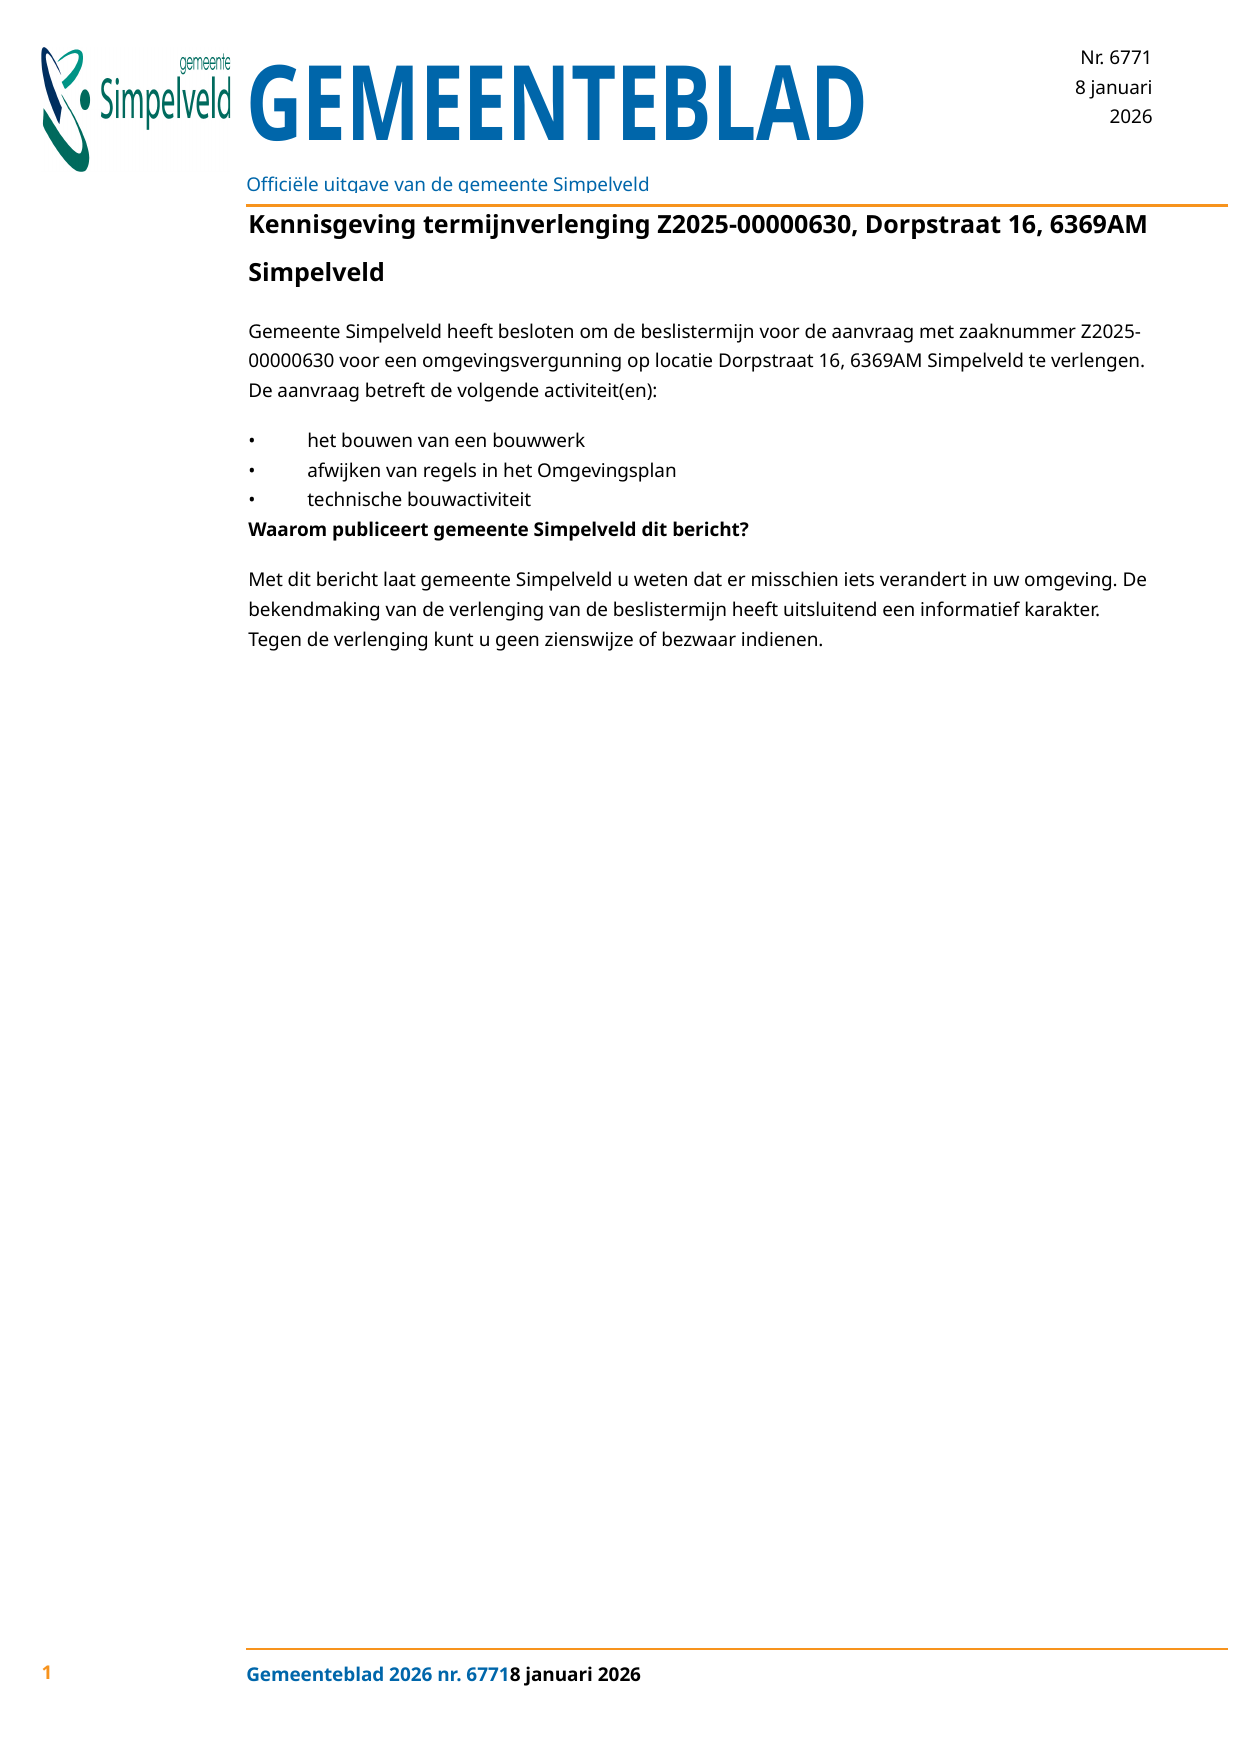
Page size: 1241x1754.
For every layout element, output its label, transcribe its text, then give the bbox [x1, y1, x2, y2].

picture [41, 47, 231, 172]
text Met dit bericht laat gemeente Simpelveld u weten dat er misschien iets verandert in uw omgeving. De bekendmaking van de verlenging van de beslistermijn heeft uitsluitend een informatief karakter. Tegen de verlenging kunt u geen zienswijze of bezwaar indienen. [248, 567, 1152, 652]
text Waarom publiceert gemeente Simpelveld dit bericht? [248, 516, 1152, 542]
text Kennisgeving termijnverlenging Z2025-00000630, Dorpstraat 16, 6369AM Simpelveld [248, 207, 1152, 288]
list afwijken van regels in het Omgevingsplan [248, 457, 1152, 483]
text Gemeente Simpelveld heeft besloten om de beslistermijn voor de aanvraag met zaaknummer Z2025-00000630 voor een omgevingsvergunning op locatie Dorpstraat 16, 6369AM Simpelveld te verlengen. De aanvraag betreft de volgende activiteit(en): [248, 318, 1152, 403]
list technische bouwactiviteit [248, 487, 1152, 512]
list het bouwen van een bouwwerk [248, 427, 1152, 453]
